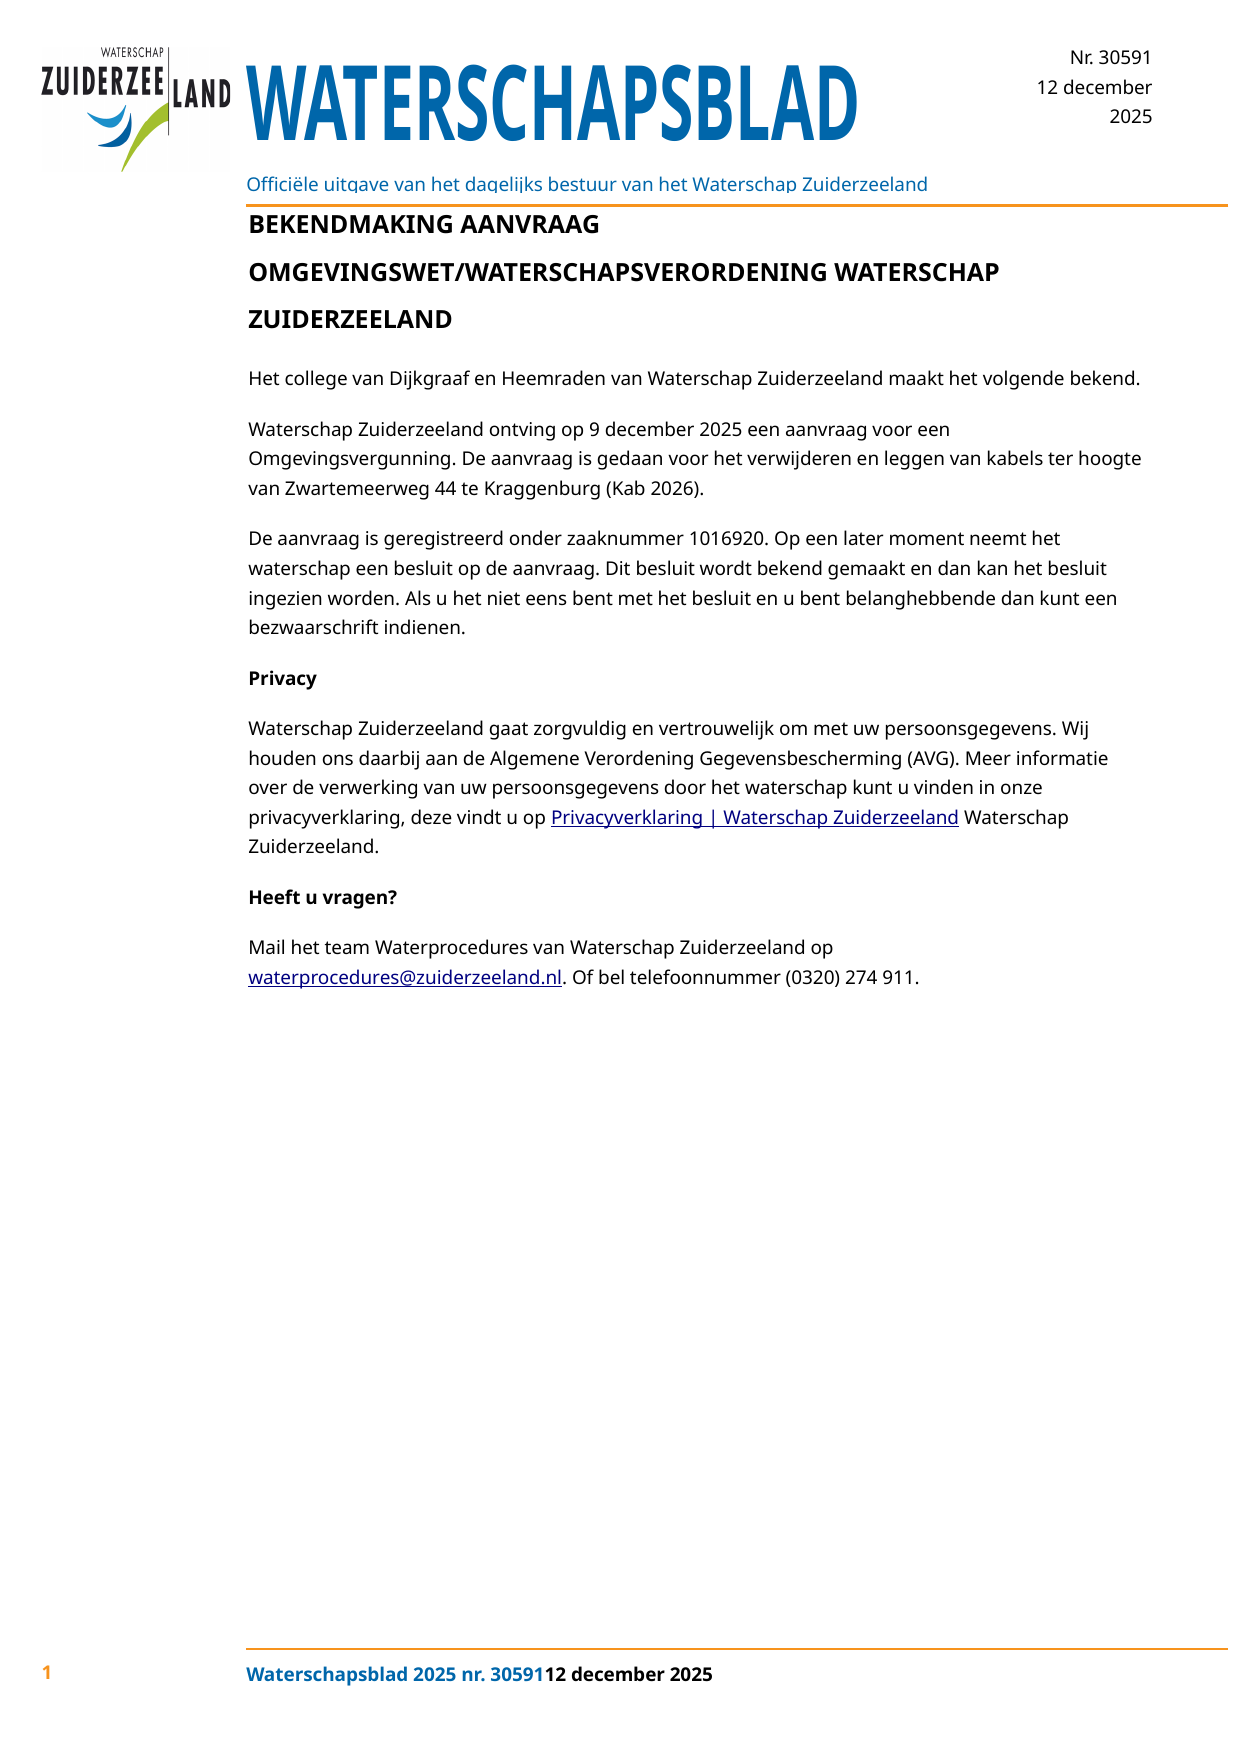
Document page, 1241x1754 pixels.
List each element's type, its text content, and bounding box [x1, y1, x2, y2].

text Heeft u vragen? [248, 884, 1152, 909]
picture [41, 47, 231, 172]
text BEKENDMAKING AANVRAAG OMGEVINGSWET/WATERSCHAPSVERORDENING WATERSCHAP ZUIDERZEELAND [248, 207, 1152, 336]
text Waterschap Zuiderzeeland ontving op 9 december 2025 een aanvraag voor een Omgevingsvergunning. De aanvraag is gedaan voor het verwijderen en leggen van kabels ter hoogte van Zwartemeerweg 44 te Kraggenburg (Kab 2026). [248, 416, 1152, 501]
text Privacy [248, 665, 1152, 690]
text Het college van Dijkgraaf en Heemraden van Waterschap Zuiderzeeland maakt het volgende bekend. [248, 366, 1152, 391]
text Waterschap Zuiderzeeland gaat zorgvuldig en vertrouwelijk om met uw persoonsgegevens. Wij houden ons daarbij aan de Algemene Verordening Gegevensbescherming (AVG). Meer informatie over de verwerking van uw persoonsgegevens door het waterschap kunt u vinden in onze privacyverklaring, deze vindt u op Privacyverklaring | Waterschap Zuiderzeeland Waterschap Zuiderzeeland. [248, 715, 1152, 859]
text Mail het team Waterprocedures van Waterschap Zuiderzeeland op waterprocedures@zuiderzeeland.nl. Of bel telefoonnummer (0320) 274 911. [248, 934, 1152, 989]
text De aanvraag is geregistreerd onder zaaknummer 1016920. Op een later moment neemt het waterschap een besluit op de aanvraag. Dit besluit wordt bekend gemaakt en dan kan het besluit ingezien worden. Als u het niet eens bent met het besluit en u bent belanghebbende dan kunt een bezwaarschrift indienen. [248, 526, 1152, 640]
